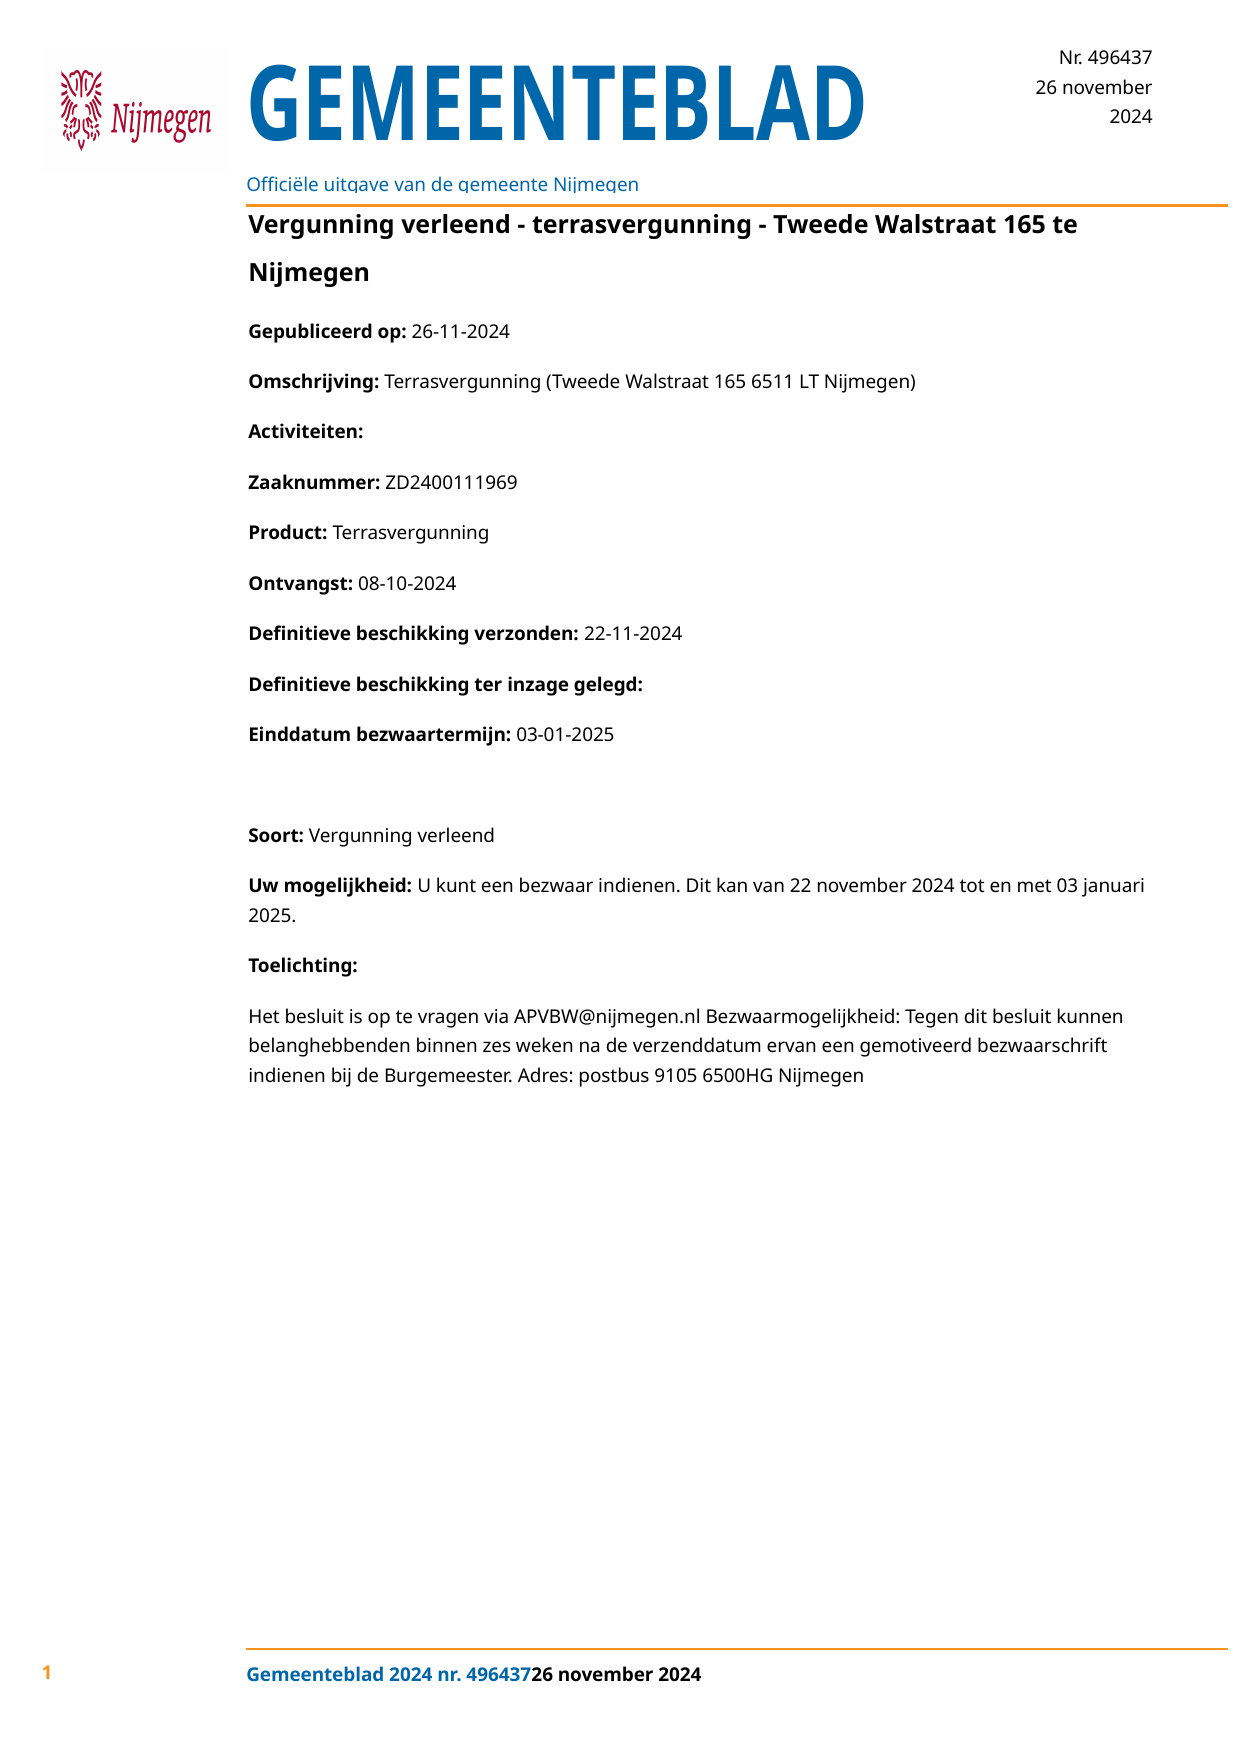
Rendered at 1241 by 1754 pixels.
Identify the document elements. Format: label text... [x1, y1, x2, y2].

text Soort: Vergunning verleend [248, 822, 1152, 848]
text Ontvangst: 08-10-2024 [248, 570, 1152, 596]
picture [41, 47, 231, 172]
text Omschrijving: Terrasvergunning (Tweede Walstraat 165 6511 LT Nijmegen) [248, 368, 1152, 394]
text Het besluit is op te vragen via APVBW@nijmegen.nl Bezwaarmogelijkheid: Tegen dit besluit kunnen belanghebbenden binnen zes weken na de verzenddatum ervan een gemotiveerd bezwaarschrift indienen bij de Burgemeester. Adres: postbus 9105 6500HG Nijmegen [248, 1003, 1152, 1088]
text Zaaknummer: ZD2400111969 [248, 469, 1152, 495]
text Gepubliceerd op: 26-11-2024 [248, 318, 1152, 344]
text Product: Terrasvergunning [248, 519, 1152, 545]
text Toelichting: [248, 952, 1152, 978]
text Definitieve beschikking ter inzage gelegd: [248, 671, 1152, 697]
text Einddatum bezwaartermijn: 03-01-2025 [248, 721, 1152, 747]
text Vergunning verleend - terrasvergunning - Tweede Walstraat 165 te Nijmegen [248, 207, 1152, 288]
text Definitieve beschikking verzonden: 22-11-2024 [248, 620, 1152, 646]
text Uw mogelijkheid: U kunt een bezwaar indienen. Dit kan van 22 november 2024 tot en met 03 januari 2025. [248, 872, 1152, 928]
text Activiteiten: [248, 419, 1152, 444]
